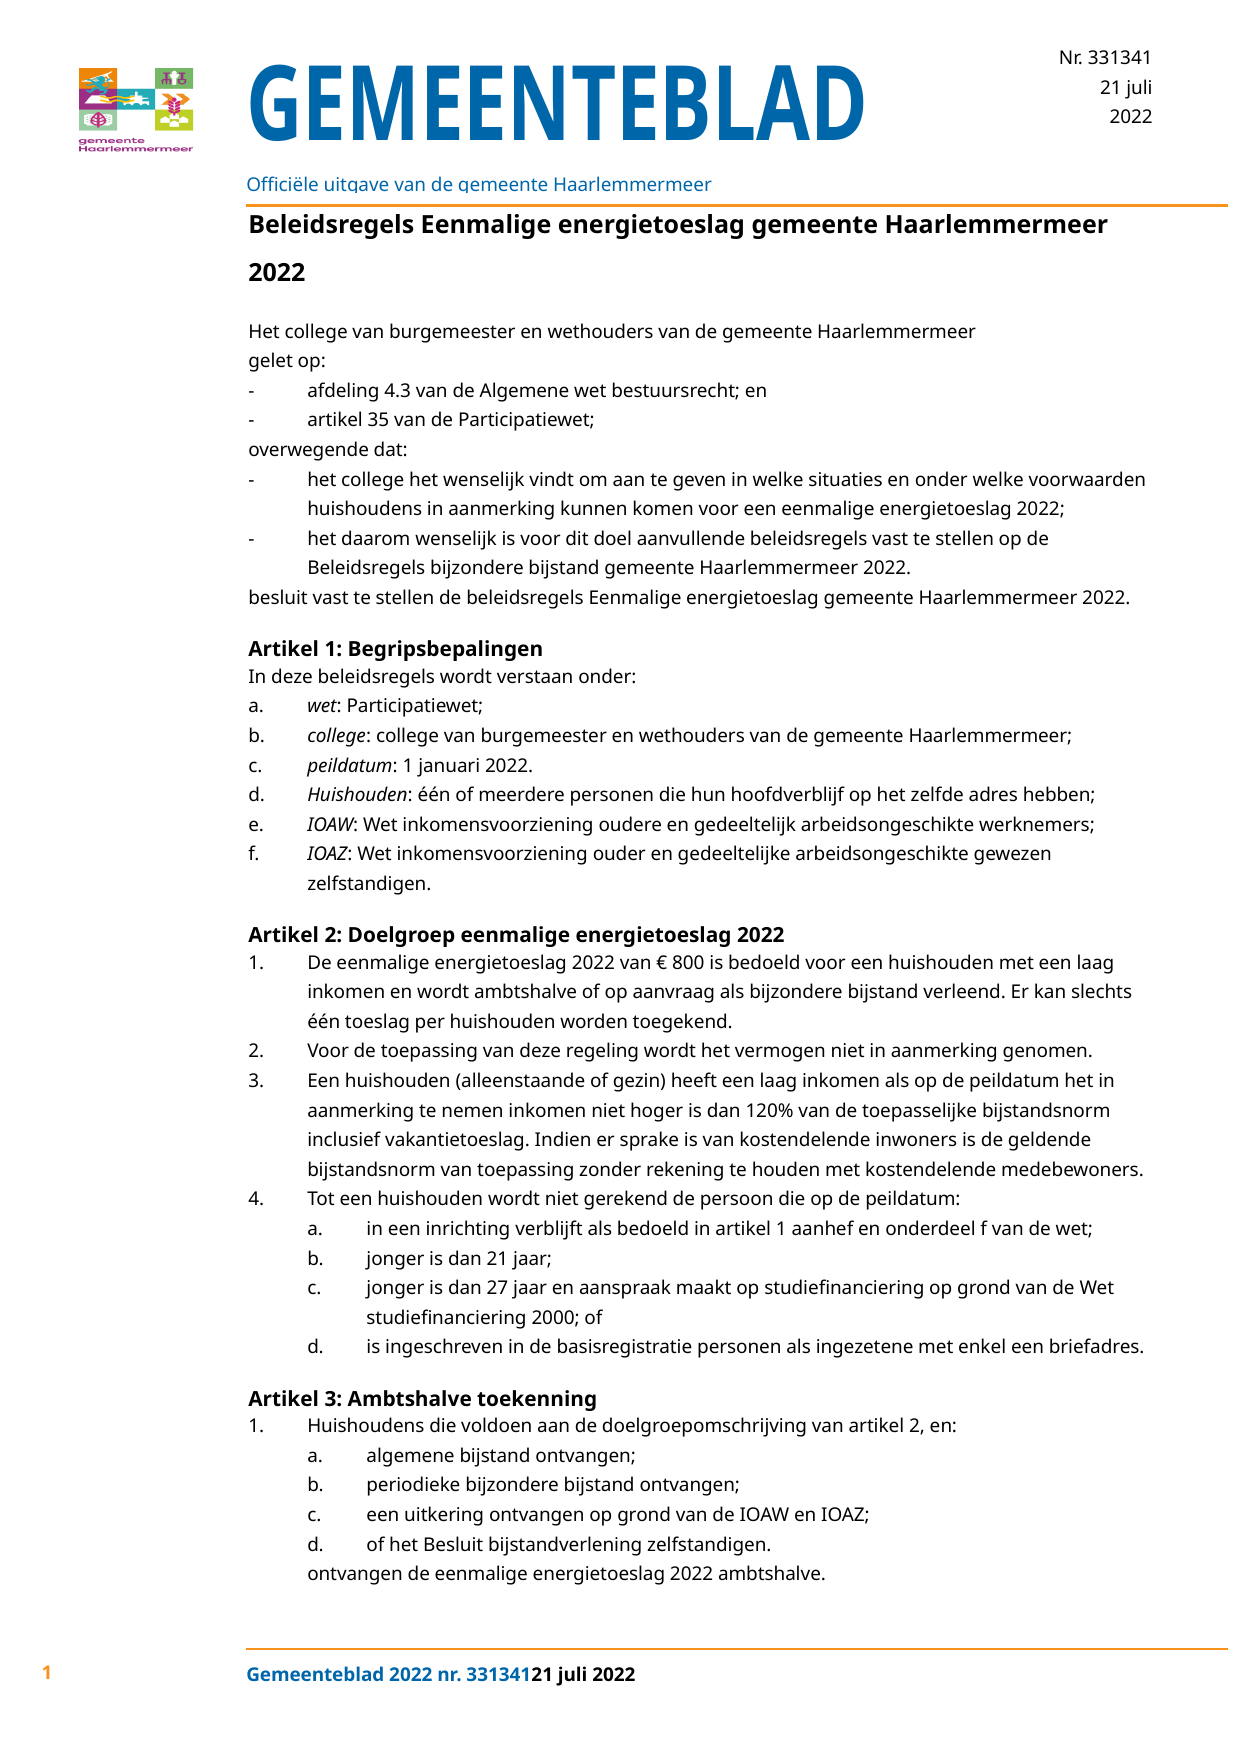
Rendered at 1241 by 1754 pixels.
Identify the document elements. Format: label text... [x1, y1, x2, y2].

list jonger is dan 27 jaar en aanspraak maakt op studiefinanciering op grond van de Wet studiefinanciering 2000; of [307, 1274, 1152, 1330]
text Beleidsregels Eenmalige energietoeslag gemeente Haarlemmermeer 2022 [248, 207, 1152, 288]
list afdeling 4.3 van de Algemene wet bestuursrecht; en [248, 377, 1152, 403]
list algemene bijstand ontvangen; [307, 1442, 1152, 1468]
list De eenmalige energietoeslag 2022 van € 800 is bedoeld voor een huishouden met een laag inkomen en wordt ambtshalve of op aanvraag als bijzondere bijstand verleend. Er kan slechts één toeslag per huishouden worden toegekend. [248, 949, 1152, 1034]
list artikel 35 van de Participatiewet; [248, 407, 1152, 432]
list Een huishouden (alleenstaande of gezin) heeft een laag inkomen als op de peildatum het in aanmerking te nemen inkomen niet hoger is dan 120% van de toepasselijke bijstandsnorm inclusief vakantietoeslag. Indien er sprake is van kostendelende inwoners is de geldende bijstandsnorm van toepassing zonder rekening te houden met kostendelende medebewoners. [248, 1067, 1152, 1182]
list het college het wenselijk vindt om aan te geven in welke situaties en onder welke voorwaarden huishoudens in aanmerking kunnen komen voor een eenmalige energietoeslag 2022; [248, 466, 1152, 521]
list jonger is dan 21 jaar; [307, 1245, 1152, 1271]
list is ingeschreven in de basisregistratie personen als ingezetene met enkel een briefadres. [307, 1333, 1152, 1359]
list in een inrichting verblijft als bedoeld in artikel 1 aanhef en onderdeel f van de wet; [307, 1215, 1152, 1241]
list IOAZ: Wet inkomensvoorziening ouder en gedeeltelijke arbeidsongeschikte gewezen zelfstandigen. [248, 841, 1152, 896]
list een uitkering ontvangen op grond van de IOAW en IOAZ; [307, 1501, 1152, 1527]
list het daarom wenselijk is voor dit doel aanvullende beleidsregels vast te stellen op de Beleidsregels bijzondere bijstand gemeente Haarlemmermeer 2022. [248, 525, 1152, 580]
text Artikel 1: Begripsbepalingen [248, 634, 1152, 663]
text Artikel 3: Ambtshalve toekenning [248, 1384, 1152, 1412]
text gelet op: [248, 347, 1152, 373]
list college: college van burgemeester en wethouders van de gemeente Haarlemmermeer; [248, 722, 1152, 748]
text In deze beleidsregels wordt verstaan onder: [248, 663, 1152, 689]
text besluit vast te stellen de beleidsregels Eenmalige energietoeslag gemeente Haarlemmermeer 2022. [248, 584, 1152, 610]
list peildatum: 1 januari 2022. [248, 752, 1152, 777]
list Huishoudens die voldoen aan de doelgroepomschrijving van artikel 2, en: [248, 1412, 1152, 1438]
list Voor de toepassing van deze regeling wordt het vermogen niet in aanmerking genomen. [248, 1038, 1152, 1063]
list periodieke bijzondere bijstand ontvangen; [307, 1472, 1152, 1497]
list ontvangen de eenmalige energietoeslag 2022 ambtshalve. [248, 1560, 1152, 1586]
list of het Besluit bijstandverlening zelfstandigen. [307, 1531, 1152, 1556]
list Tot een huishouden wordt niet gerekend de persoon die op de peildatum: [248, 1186, 1152, 1211]
text Artikel 2: Doelgroep eenmalige energietoeslag 2022 [248, 921, 1152, 949]
text Het college van burgemeester en wethouders van de gemeente Haarlemmermeer [248, 318, 1152, 344]
list IOAW: Wet inkomensvoorziening oudere en gedeeltelijk arbeidsongeschikte werknemers; [248, 811, 1152, 837]
list wet: Participatiewet; [248, 693, 1152, 718]
list Huishouden: één of meerdere personen die hun hoofdverblijf op het zelfde adres hebben; [248, 781, 1152, 807]
picture [41, 47, 231, 172]
text overwegende dat: [248, 436, 1152, 462]
